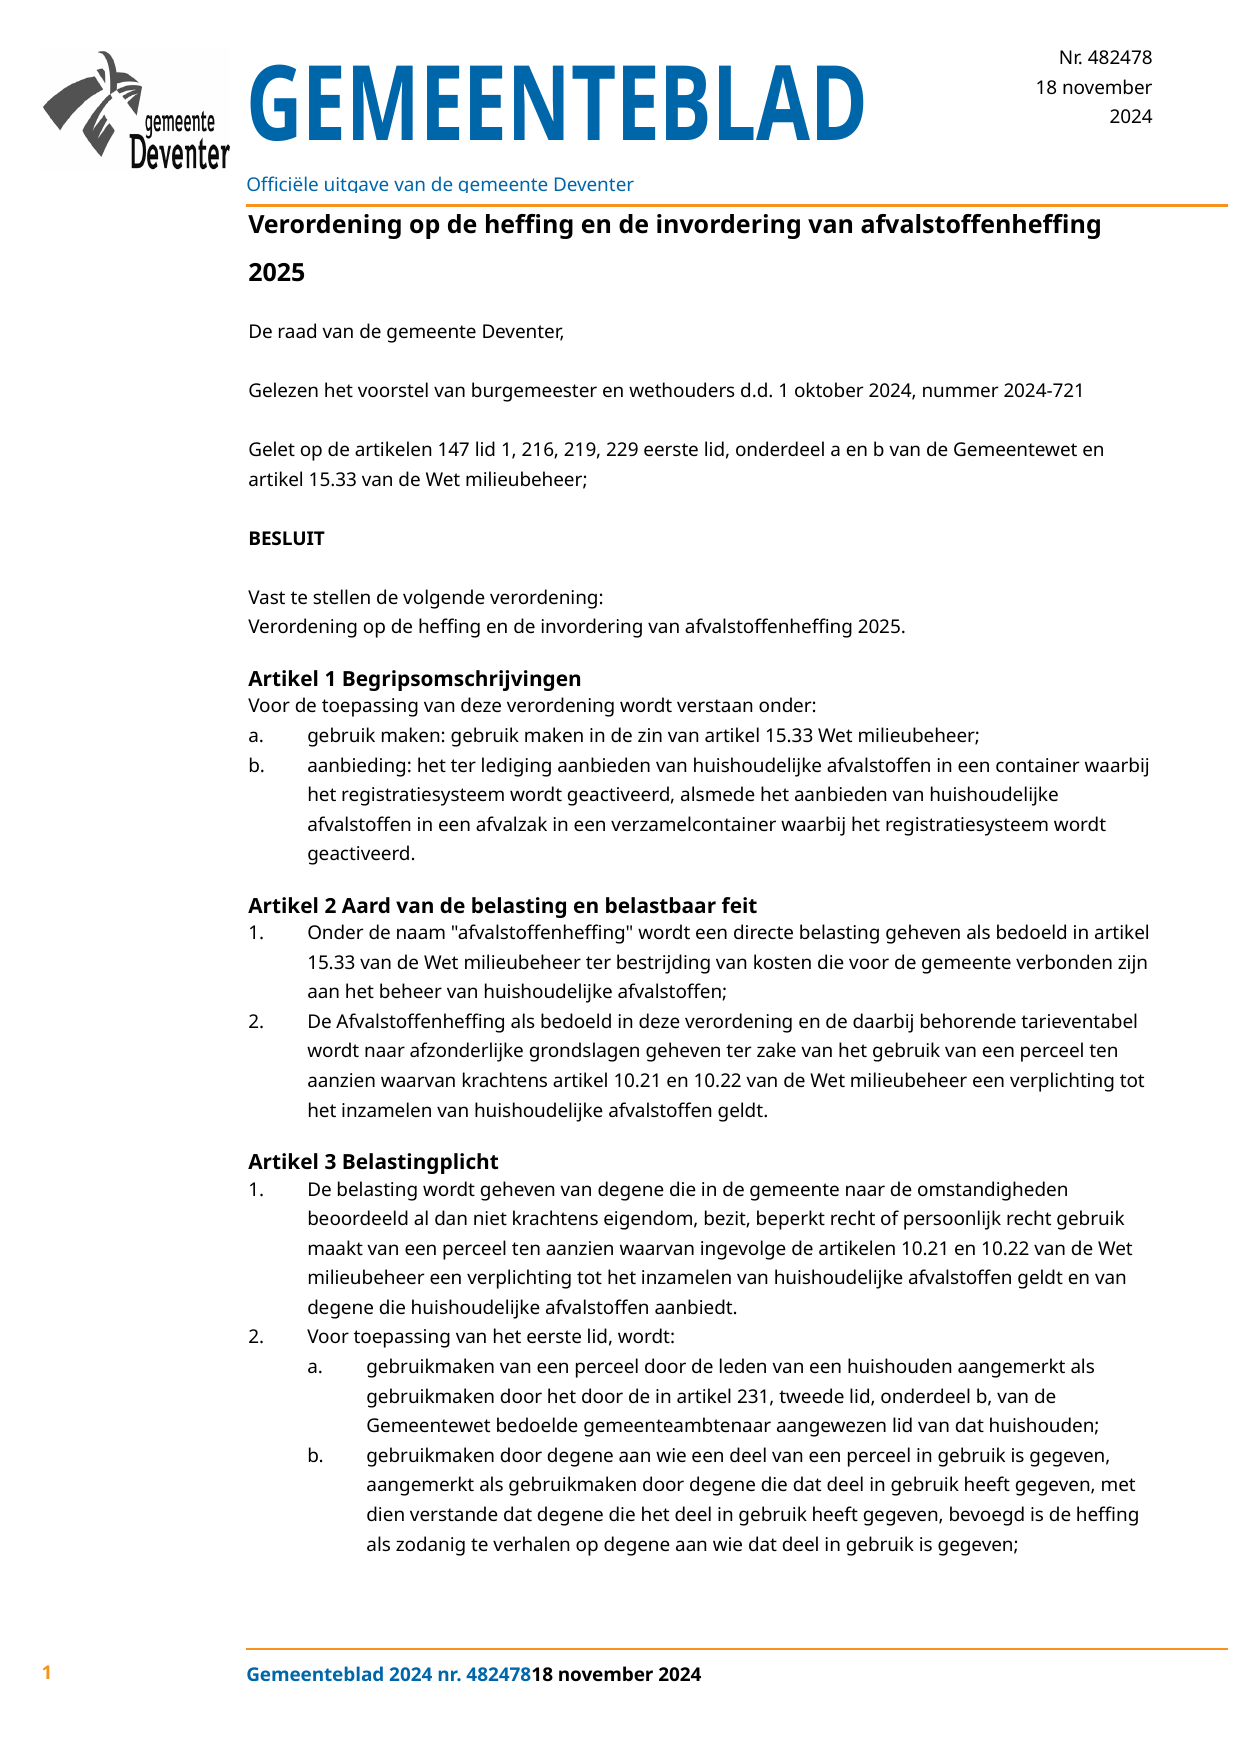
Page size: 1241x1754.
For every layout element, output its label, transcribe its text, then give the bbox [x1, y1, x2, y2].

text De raad van de gemeente Deventer, [248, 318, 1152, 344]
list De belasting wordt geheven van degene die in de gemeente naar de omstandigheden beoordeeld al dan niet krachtens eigendom, bezit, beperkt recht of persoonlijk recht gebruik maakt van een perceel ten aanzien waarvan ingevolge de artikelen 10.21 en 10.22 van de Wet milieubeheer een verplichting tot het inzamelen van huishoudelijke afvalstoffen geldt en van degene die huishoudelijke afvalstoffen aanbiedt. [248, 1176, 1152, 1320]
list gebruik maken: gebruik maken in de zin van artikel 15.33 Wet milieubeheer; [248, 722, 1152, 748]
text Voor de toepassing van deze verordening wordt verstaan onder: [248, 693, 1152, 718]
picture [41, 47, 231, 172]
text Gelezen het voorstel van burgemeester en wethouders d.d. 1 oktober 2024, nummer 2024-721 [248, 377, 1152, 403]
list gebruikmaken van een perceel door de leden van een huishouden aangemerkt als gebruikmaken door het door de in artikel 231, tweede lid, onderdeel b, van de Gemeentewet bedoelde gemeenteambtenaar aangewezen lid van dat huishouden; [307, 1353, 1152, 1438]
list Voor toepassing van het eerste lid, wordt: [248, 1324, 1152, 1349]
text Artikel 1 Begripsomschrijvingen [248, 664, 1152, 693]
text BESLUIT [248, 525, 1152, 551]
list De Afvalstoffenheffing als bedoeld in deze verordening en de daarbij behorende tarieventabel wordt naar afzonderlijke grondslagen geheven ter zake van het gebruik van een perceel ten aanzien waarvan krachtens artikel 10.21 en 10.22 van de Wet milieubeheer een verplichting tot het inzamelen van huishoudelijke afvalstoffen geldt. [248, 1008, 1152, 1123]
text Verordening op de heffing en de invordering van afvalstoffenheffing 2025 [248, 207, 1152, 288]
list gebruikmaken door degene aan wie een deel van een perceel in gebruik is gegeven, aangemerkt als gebruikmaken door degene die dat deel in gebruik heeft gegeven, met dien verstande dat degene die het deel in gebruik heeft gegeven, bevoegd is de heffing als zodanig te verhalen op degene aan wie dat deel in gebruik is gegeven; [307, 1442, 1152, 1556]
text Vast te stellen de volgende verordening: [248, 584, 1152, 610]
text Gelet op de artikelen 147 lid 1, 216, 219, 229 eerste lid, onderdeel a en b van de Gemeentewet en artikel 15.33 van de Wet milieubeheer; [248, 436, 1152, 492]
text Verordening op de heffing en de invordering van afvalstoffenheffing 2025. [248, 614, 1152, 639]
list Onder de naam "afvalstoffenheffing" wordt een directe belasting geheven als bedoeld in artikel 15.33 van de Wet milieubeheer ter bestrijding van kosten die voor de gemeente verbonden zijn aan het beheer van huishoudelijke afvalstoffen; [248, 919, 1152, 1004]
text Artikel 2 Aard van de belasting en belastbaar feit [248, 891, 1152, 919]
text Artikel 3 Belastingplicht [248, 1147, 1152, 1176]
list aanbieding: het ter lediging aanbieden van huishoudelijke afvalstoffen in een container waarbij het registratiesysteem wordt geactiveerd, alsmede het aanbieden van huishoudelijke afvalstoffen in een afvalzak in een verzamelcontainer waarbij het registratiesysteem wordt geactiveerd. [248, 752, 1152, 866]
